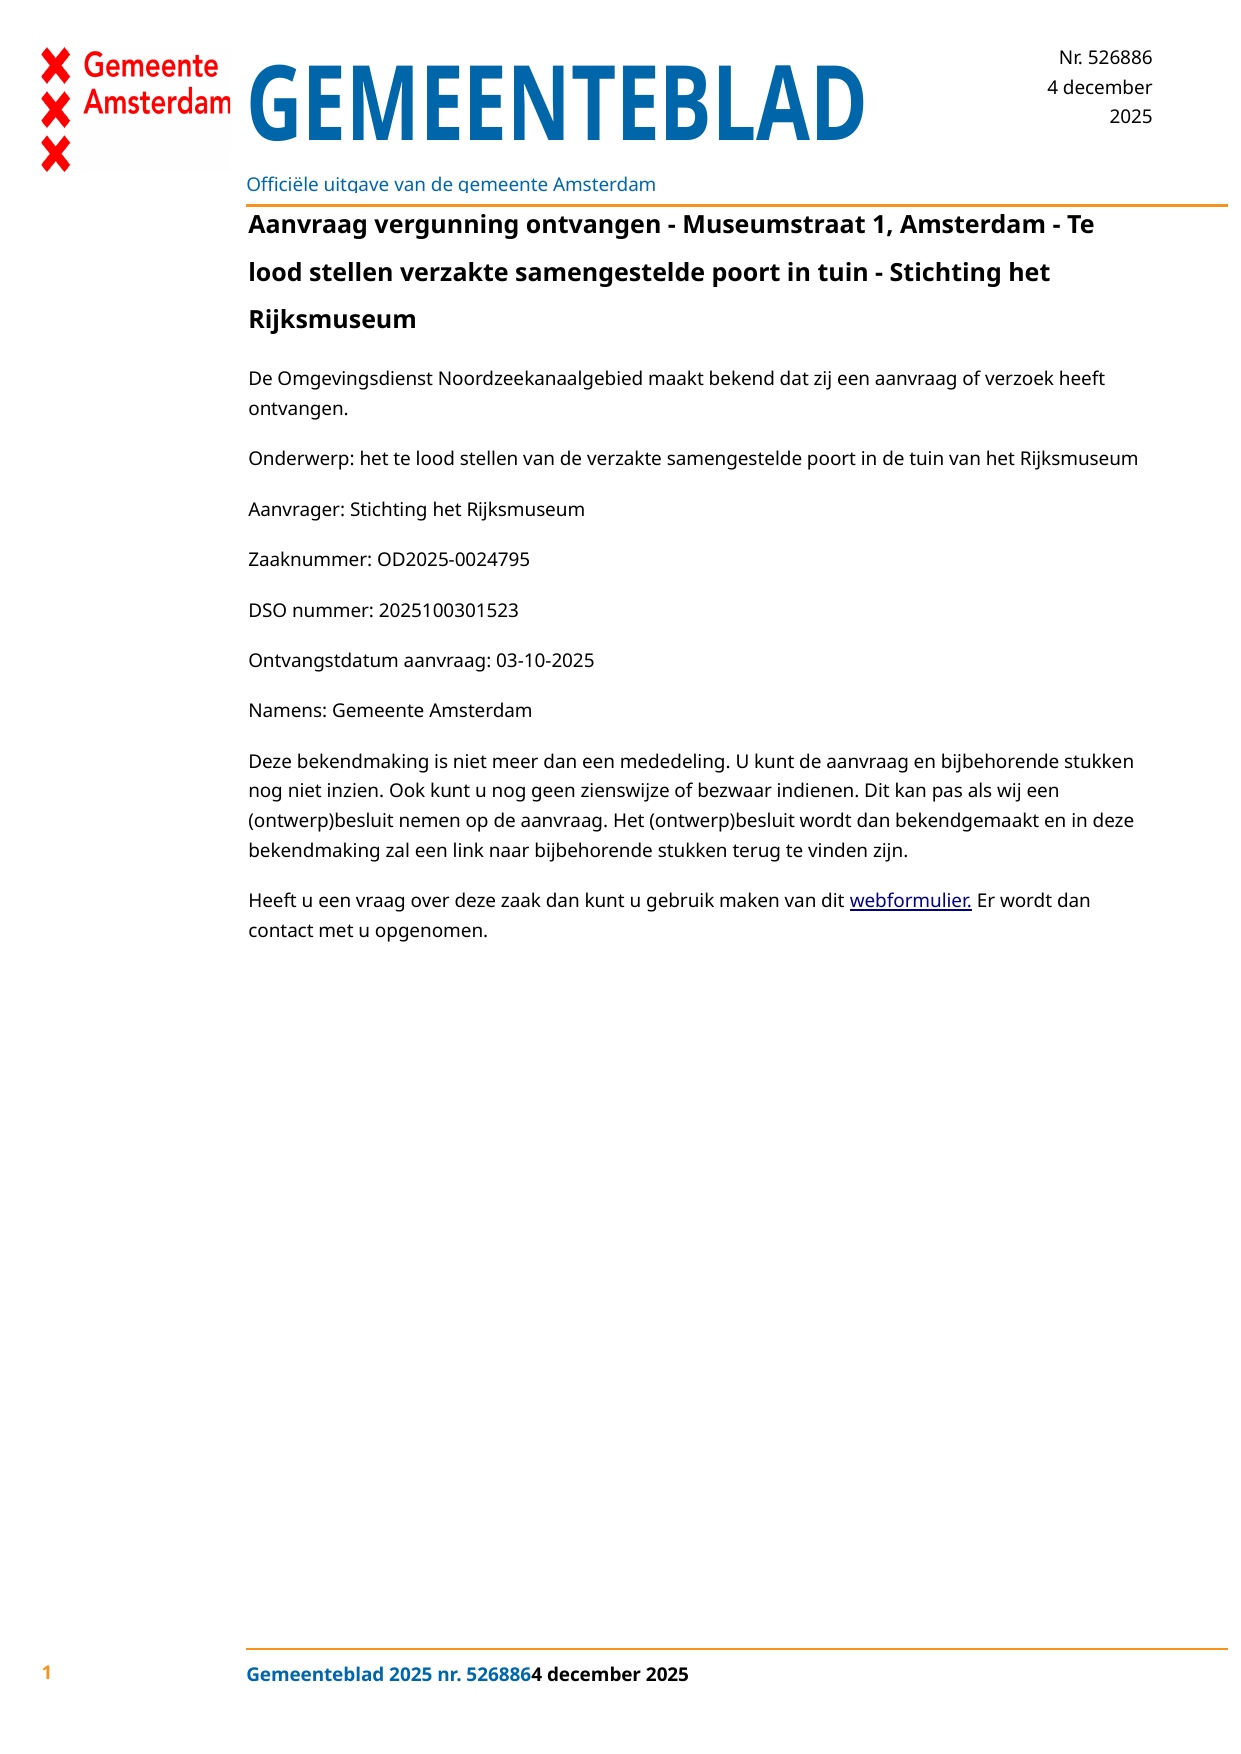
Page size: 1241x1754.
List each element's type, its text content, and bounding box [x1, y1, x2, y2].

picture [41, 47, 231, 172]
text De Omgevingsdienst Noordzeekanaalgebied maakt bekend dat zij een aanvraag of verzoek heeft ontvangen. [248, 366, 1152, 421]
text Namens: Gemeente Amsterdam [248, 698, 1152, 723]
text DSO nummer: 2025100301523 [248, 597, 1152, 622]
text Aanvraag vergunning ontvangen - Museumstraat 1, Amsterdam - Te lood stellen verzakte samengestelde poort in tuin - Stichting het Rijksmuseum [248, 207, 1152, 336]
text Deze bekendmaking is niet meer dan een mededeling. U kunt de aanvraag en bijbehorende stukken nog niet inzien. Ook kunt u nog geen zienswijze of bezwaar indienen. Dit kan pas als wij een (ontwerp)besluit nemen op de aanvraag. Het (ontwerp)besluit wordt dan bekendgemaakt en in deze bekendmaking zal een link naar bijbehorende stukken terug te vinden zijn. [248, 748, 1152, 862]
text Heeft u een vraag over deze zaak dan kunt u gebruik maken van dit webformulier. Er wordt dan contact met u opgenomen. [248, 887, 1152, 942]
text Aanvrager: Stichting het Rijksmuseum [248, 496, 1152, 522]
text Onderwerp: het te lood stellen van de verzakte samengestelde poort in de tuin van het Rijksmuseum [248, 446, 1152, 471]
text Ontvangstdatum aanvraag: 03-10-2025 [248, 647, 1152, 673]
text Zaaknummer: OD2025-0024795 [248, 546, 1152, 572]
